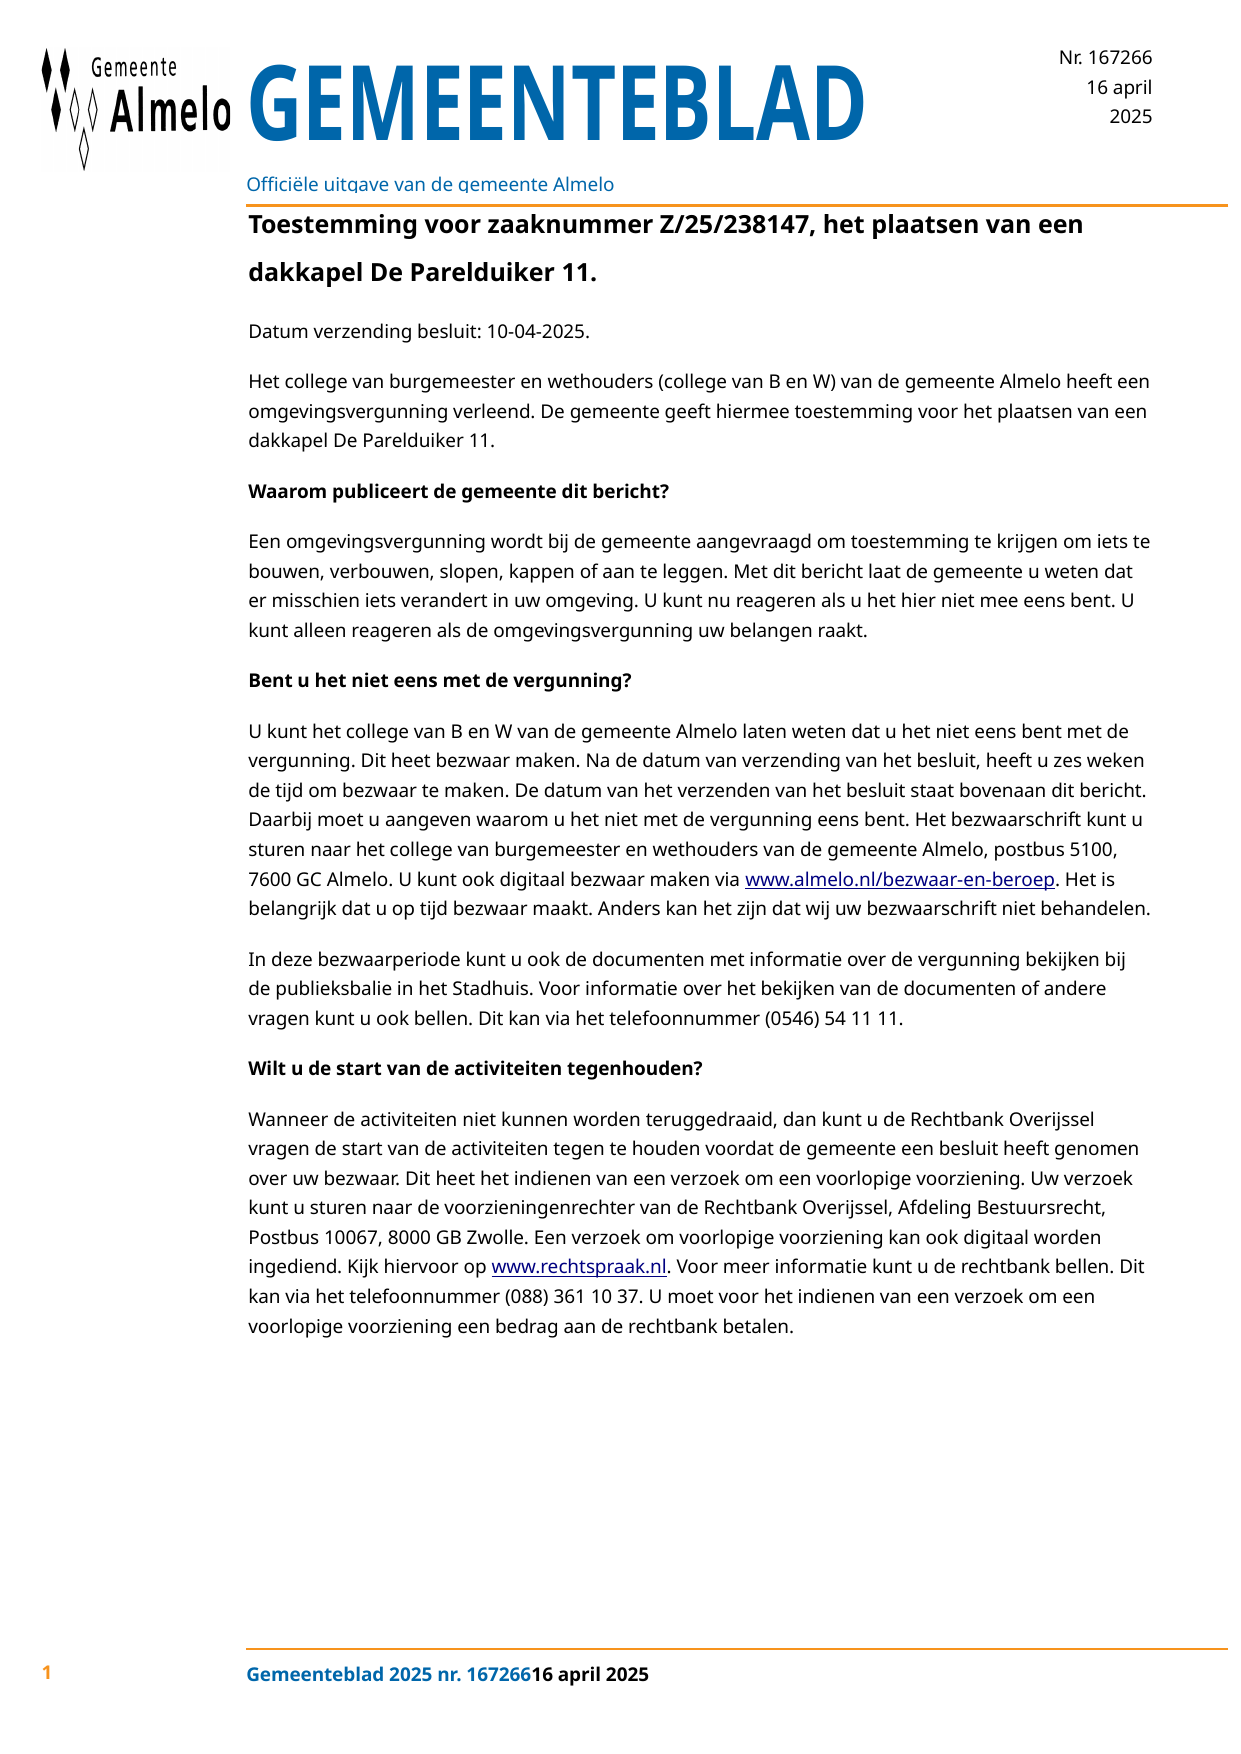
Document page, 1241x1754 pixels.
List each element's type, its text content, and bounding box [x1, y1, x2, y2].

text Het college van burgemeester en wethouders (college van B en W) van de gemeente Almelo heeft een omgevingsvergunning verleend. De gemeente geeft hiermee toestemming voor het plaatsen van een dakkapel De Parelduiker 11. [248, 368, 1152, 453]
text In deze bezwaarperiode kunt u ook de documenten met informatie over de vergunning bekijken bij de publieksbalie in het Stadhuis. Voor informatie over het bekijken van de documenten of andere vragen kunt u ook bellen. Dit kan via het telefoonnummer (0546) 54 11 11. [248, 946, 1152, 1031]
text Wanneer de activiteiten niet kunnen worden teruggedraaid, dan kunt u de Rechtbank Overijssel vragen de start van de activiteiten tegen te houden voordat de gemeente een besluit heeft genomen over uw bezwaar. Dit heet het indienen van een verzoek om een voorlopige voorziening. Uw verzoek kunt u sturen naar de voorzieningenrechter van de Rechtbank Overijssel, Afdeling Bestuursrecht, Postbus 10067, 8000 GB Zwolle. Een verzoek om voorlopige voorziening kan ook digitaal worden ingediend. Kijk hiervoor op www.rechtspraak.nl. Voor meer informatie kunt u de rechtbank bellen. Dit kan via het telefoonnummer (088) 361 10 37. U moet voor het indienen van een verzoek om een voorlopige voorziening een bedrag aan de rechtbank betalen. [248, 1106, 1152, 1339]
picture [41, 47, 231, 172]
text Waarom publiceert de gemeente dit bericht? [248, 478, 1152, 504]
text Bent u het niet eens met de vergunning? [248, 667, 1152, 693]
text Een omgevingsvergunning wordt bij de gemeente aangevraagd om toestemming te krijgen om iets te bouwen, verbouwen, slopen, kappen of aan te leggen. Met dit bericht laat de gemeente u weten dat er misschien iets verandert in uw omgeving. U kunt nu reageren als u het hier niet mee eens bent. U kunt alleen reageren als de omgevingsvergunning uw belangen raakt. [248, 528, 1152, 643]
text Datum verzending besluit: 10-04-2025. [248, 318, 1152, 344]
text Wilt u de start van de activiteiten tegenhouden? [248, 1055, 1152, 1081]
text Toestemming voor zaaknummer Z/25/238147, het plaatsen van een dakkapel De Parelduiker 11. [248, 207, 1152, 288]
text U kunt het college van B en W van de gemeente Almelo laten weten dat u het niet eens bent met de vergunning. Dit heet bezwaar maken. Na de datum van verzending van het besluit, heeft u zes weken de tijd om bezwaar te maken. De datum van het verzenden van het besluit staat bovenaan dit bericht. Daarbij moet u aangeven waarom u het niet met de vergunning eens bent. Het bezwaarschrift kunt u sturen naar het college van burgemeester en wethouders van de gemeente Almelo, postbus 5100, 7600 GC Almelo. U kunt ook digitaal bezwaar maken via www.almelo.nl/bezwaar-en-beroep. Het is belangrijk dat u op tijd bezwaar maakt. Anders kan het zijn dat wij uw bezwaarschrift niet behandelen. [248, 718, 1152, 921]
